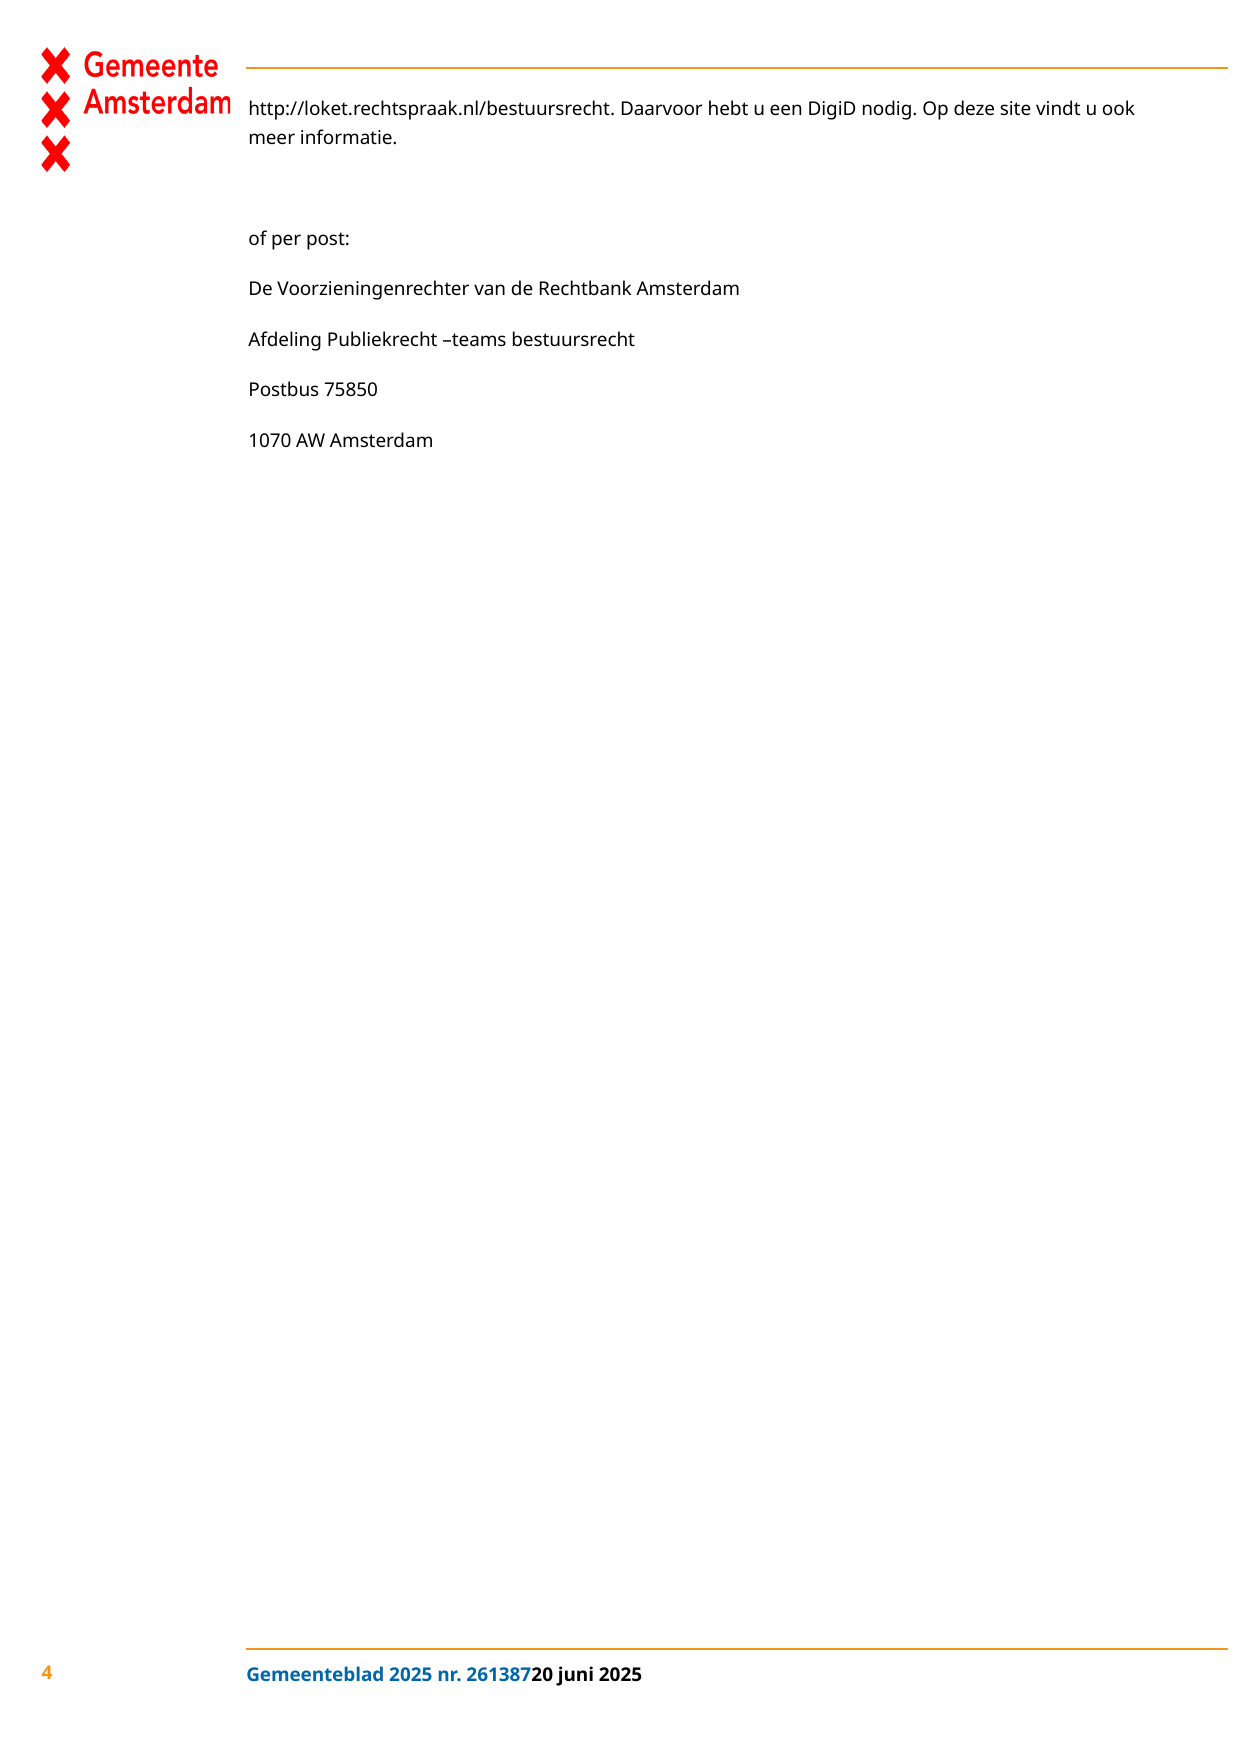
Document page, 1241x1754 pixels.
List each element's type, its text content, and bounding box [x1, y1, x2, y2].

text De Voorzieningenrechter van de Rechtbank Amsterdam [248, 276, 1152, 301]
text http://loket.rechtspraak.nl/bestuursrecht. Daarvoor hebt u een DigiD nodig. Op deze site vindt u ook meer informatie. [248, 95, 1152, 150]
text Afdeling Publiekrecht –teams bestuursrecht [248, 326, 1152, 352]
text 1070 AW Amsterdam [248, 427, 1152, 453]
text of per post: [248, 225, 1152, 251]
text Postbus 75850 [248, 376, 1152, 402]
picture [41, 47, 231, 172]
